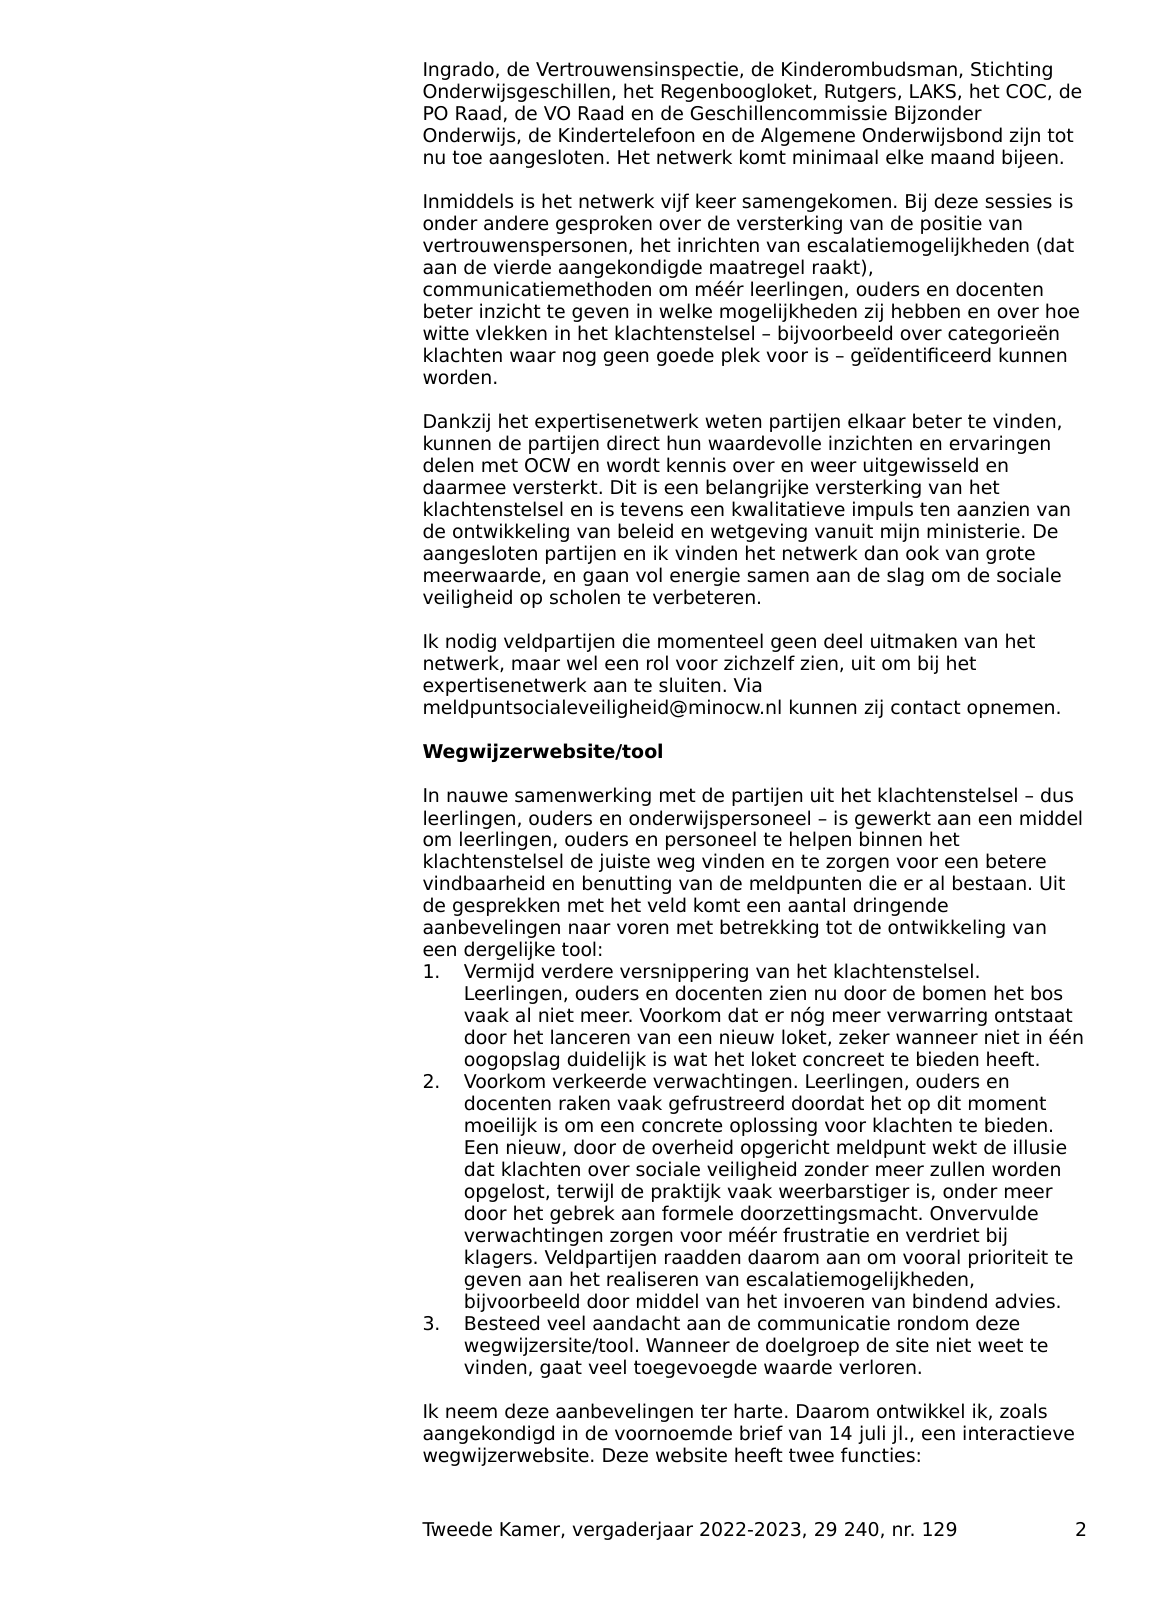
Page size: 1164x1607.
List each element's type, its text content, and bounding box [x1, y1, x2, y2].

text 1. Vermijd verdere versnippering van het klachtenstelsel. Leerlingen, ouders en docenten zien nu door de bomen het bos vaak al niet meer. Voorkom dat er nóg meer verwarring ontstaat door het lanceren van een nieuw loket, zeker wanneer niet in één oogopslag duidelijk is wat het loket concreet te bieden heeft. [422, 961, 1087, 1071]
text Dankzij het expertisenetwerk weten partijen elkaar beter te vinden, kunnen de partijen direct hun waardevolle inzichten en ervaringen delen met OCW en wordt kennis over en weer uitgewisseld en daarmee versterkt. Dit is een belangrijke versterking van het klachtenstelsel en is tevens een kwalitatieve impuls ten aanzien van de ontwikkeling van beleid en wetgeving vanuit mijn ministerie. De aangesloten partijen en ik vinden het netwerk dan ook van grote meerwaarde, en gaan vol energie samen aan de slag om de sociale veiligheid op scholen te verbeteren. [422, 411, 1087, 609]
text Ik nodig veldpartijen die momenteel geen deel uitmaken van het netwerk, maar wel een rol voor zichzelf zien, uit om bij het expertisenetwerk aan te sluiten. Via meldpuntsocialeveiligheid@minocw.nl kunnen zij contact opnemen. [422, 631, 1087, 719]
text 2. Voorkom verkeerde verwachtingen. Leerlingen, ouders en docenten raken vaak gefrustreerd doordat het op dit moment moeilijk is om een concrete oplossing voor klachten te bieden. Een nieuw, door de overheid opgericht meldpunt wekt de illusie dat klachten over sociale veiligheid zonder meer zullen worden opgelost, terwijl de praktijk vaak weerbarstiger is, onder meer door het gebrek aan formele doorzettingsmacht. Onvervulde verwachtingen zorgen voor méér frustratie en verdriet bij klagers. Veldpartijen raadden daarom aan om vooral prioriteit te geven aan het realiseren van escalatiemogelijkheden, bijvoorbeeld door middel van het invoeren van bindend advies. [422, 1071, 1087, 1313]
text Ik neem deze aanbevelingen ter harte. Daarom ontwikkel ik, zoals aangekondigd in de voornoemde brief van 14 juli jl., een interactieve wegwijzerwebsite. Deze website heeft twee functies: [422, 1401, 1087, 1467]
text In nauwe samenwerking met de partijen uit het klachtenstelsel – dus leerlingen, ouders en onderwijspersoneel – is gewerkt aan een middel om leerlingen, ouders en personeel te helpen binnen het klachtenstelsel de juiste weg vinden en te zorgen voor een betere vindbaarheid en benutting van de meldpunten die er al bestaan. Uit de gesprekken met het veld komt een aantal dringende aanbevelingen naar voren met betrekking tot de ontwikkeling van een dergelijke tool: [422, 785, 1087, 961]
subtitle Wegwijzerwebsite/tool [422, 741, 1087, 763]
text Ingrado, de Vertrouwensinspectie, de Kinderombudsman, Stichting Onderwijsgeschillen, het Regenboogloket, Rutgers, LAKS, het COC, de PO Raad, de VO Raad en de Geschillencommissie Bijzonder Onderwijs, de Kindertelefoon en de Algemene Onderwijsbond zijn tot nu toe aangesloten. Het netwerk komt minimaal elke maand bijeen. [422, 59, 1087, 169]
text 3. Besteed veel aandacht aan de communicatie rondom deze wegwijzersite/tool. Wanneer de doelgroep de site niet weet te vinden, gaat veel toegevoegde waarde verloren. [422, 1313, 1087, 1379]
text Inmiddels is het netwerk vijf keer samengekomen. Bij deze sessies is onder andere gesproken over de versterking van de positie van vertrouwenspersonen, het inrichten van escalatiemogelijkheden (dat aan de vierde aangekondigde maatregel raakt), communicatiemethoden om méér leerlingen, ouders en docenten beter inzicht te geven in welke mogelijkheden zij hebben en over hoe witte vlekken in het klachtenstelsel – bijvoorbeeld over categorieën klachten waar nog geen goede plek voor is – geïdentificeerd kunnen worden. [422, 191, 1087, 389]
